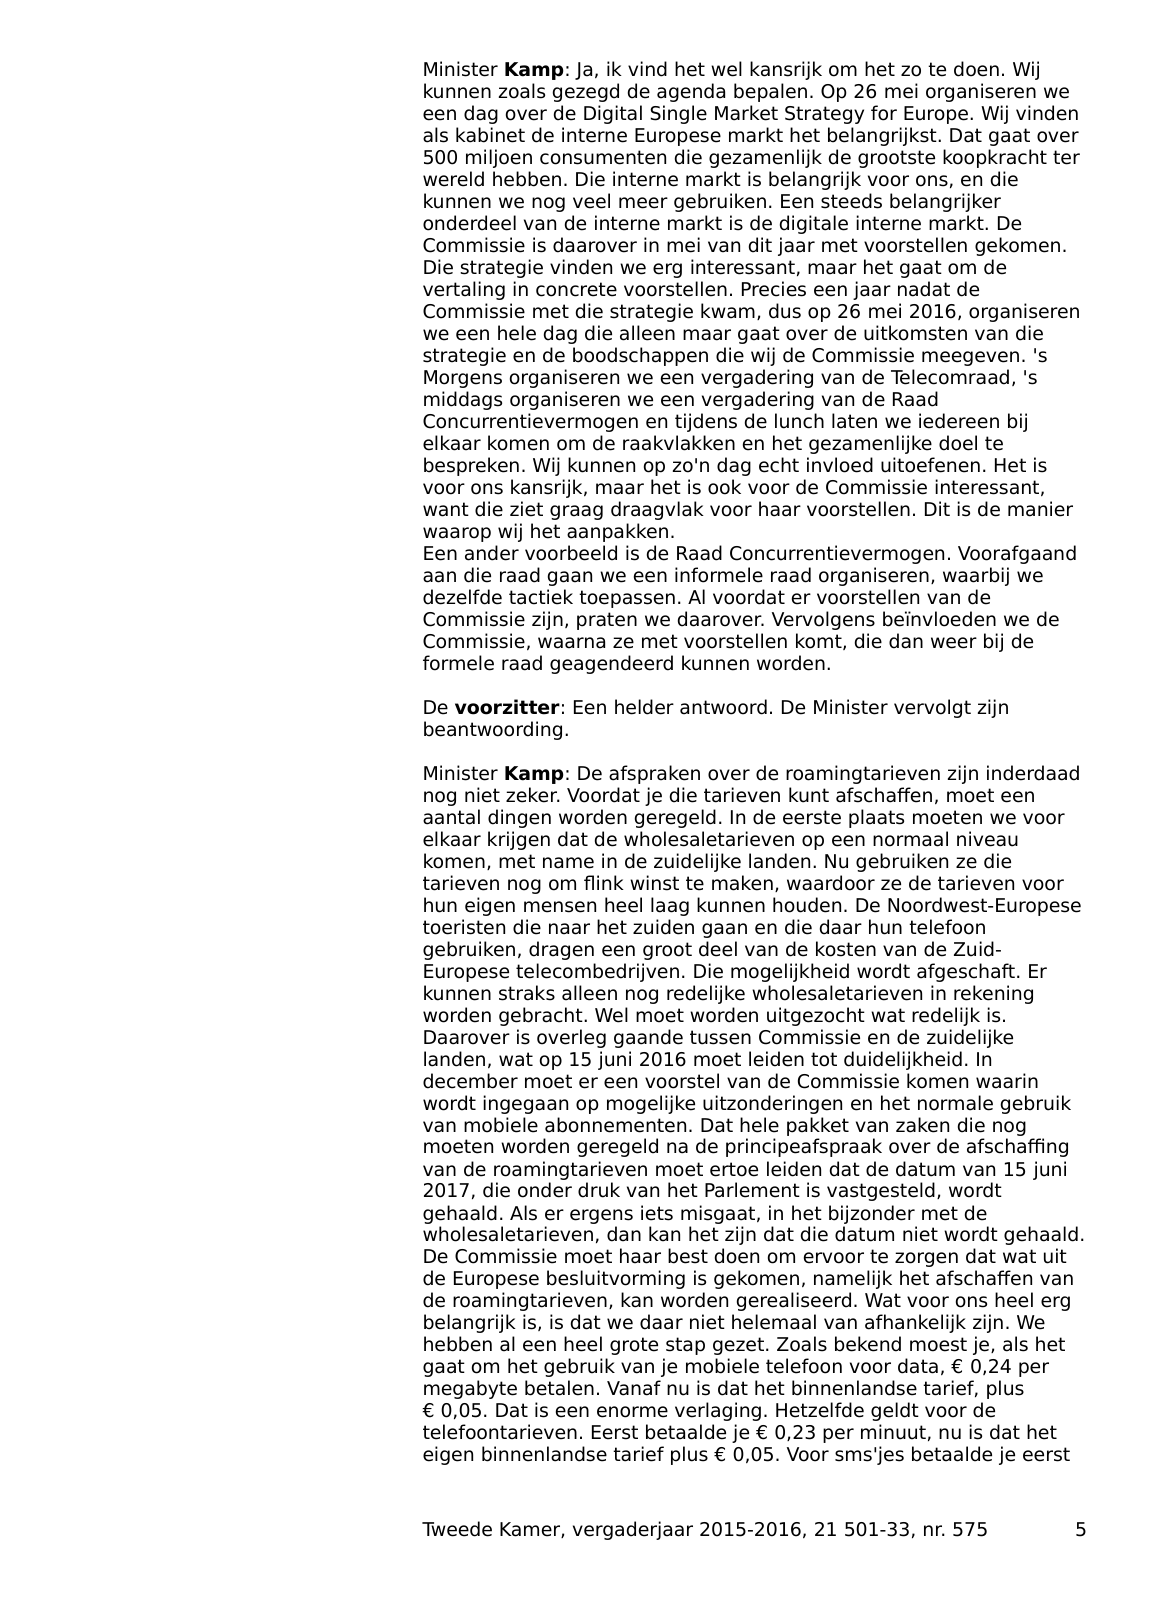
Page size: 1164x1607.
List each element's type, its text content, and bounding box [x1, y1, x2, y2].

text Minister Kamp: Ja, ik vind het wel kansrijk om het zo te doen. Wij kunnen zoals gezegd de agenda bepalen. Op 26 mei organiseren we een dag over de Digital Single Market Strategy for Europe. Wij vinden als kabinet de interne Europese markt het belangrijkst. Dat gaat over 500 miljoen consumenten die gezamenlijk de grootste koopkracht ter wereld hebben. Die interne markt is belangrijk voor ons, en die kunnen we nog veel meer gebruiken. Een steeds belangrijker onderdeel van de interne markt is de digitale interne markt. De Commissie is daarover in mei van dit jaar met voorstellen gekomen. Die strategie vinden we erg interessant, maar het gaat om de vertaling in concrete voorstellen. Precies een jaar nadat de Commissie met die strategie kwam, dus op 26 mei 2016, organiseren we een hele dag die alleen maar gaat over de uitkomsten van die strategie en de boodschappen die wij de Commissie meegeven. 's Morgens organiseren we een vergadering van de Telecomraad, 's middags organiseren we een vergadering van de Raad Concurrentievermogen en tijdens de lunch laten we iedereen bij elkaar komen om de raakvlakken en het gezamenlijke doel te bespreken. Wij kunnen op zo'n dag echt invloed uitoefenen. Het is voor ons kansrijk, maar het is ook voor de Commissie interessant, want die ziet graag draagvlak voor haar voorstellen. Dit is de manier waarop wij het aanpakken. [422, 59, 1087, 543]
text Minister Kamp: De afspraken over de roamingtarieven zijn inderdaad nog niet zeker. Voordat je die tarieven kunt afschaffen, moet een aantal dingen worden geregeld. In de eerste plaats moeten we voor elkaar krijgen dat de wholesaletarieven op een normaal niveau komen, met name in de zuidelijke landen. Nu gebruiken ze die tarieven nog om flink winst te maken, waardoor ze de tarieven voor hun eigen mensen heel laag kunnen houden. De Noordwest-Europese toeristen die naar het zuiden gaan en die daar hun telefoon gebruiken, dragen een groot deel van de kosten van de Zuid-Europese telecombedrijven. Die mogelijkheid wordt afgeschaft. Er kunnen straks alleen nog redelijke wholesaletarieven in rekening worden gebracht. Wel moet worden uitgezocht wat redelijk is. Daarover is overleg gaande tussen Commissie en de zuidelijke landen, wat op 15 juni 2016 moet leiden tot duidelijkheid. In december moet er een voorstel van de Commissie komen waarin wordt ingegaan op mogelijke uitzonderingen en het normale gebruik van mobiele abonnementen. Dat hele pakket van zaken die nog moeten worden geregeld na de principeafspraak over de afschaffing van de roamingtarieven moet ertoe leiden dat de datum van 15 juni 2017, die onder druk van het Parlement is vastgesteld, wordt gehaald. Als er ergens iets misgaat, in het bijzonder met de wholesaletarieven, dan kan het zijn dat die datum niet wordt gehaald. De Commissie moet haar best doen om ervoor te zorgen dat wat uit de Europese besluitvorming is gekomen, namelijk het afschaffen van de roamingtarieven, kan worden gerealiseerd. Wat voor ons heel erg belangrijk is, is dat we daar niet helemaal van afhankelijk zijn. We hebben al een heel grote stap gezet. Zoals bekend moest je, als het gaat om het gebruik van je mobiele telefoon voor data, € 0,24 per megabyte betalen. Vanaf nu is dat het binnenlandse tarief, plus € 0,05. Dat is een enorme verlaging. Hetzelfde geldt voor de telefoontarieven. Eerst betaalde je € 0,23 per minuut, nu is dat het eigen binnenlandse tarief plus € 0,05. Voor sms'jes betaalde je eerst [422, 763, 1087, 1466]
text Een ander voorbeeld is de Raad Concurrentievermogen. Voorafgaand aan die raad gaan we een informele raad organiseren, waarbij we dezelfde tactiek toepassen. Al voordat er voorstellen van de Commissie zijn, praten we daarover. Vervolgens beïnvloeden we de Commissie, waarna ze met voorstellen komt, die dan weer bij de formele raad geagendeerd kunnen worden. [422, 543, 1087, 674]
text De voorzitter: Een helder antwoord. De Minister vervolgt zijn beantwoording. [422, 697, 1087, 741]
